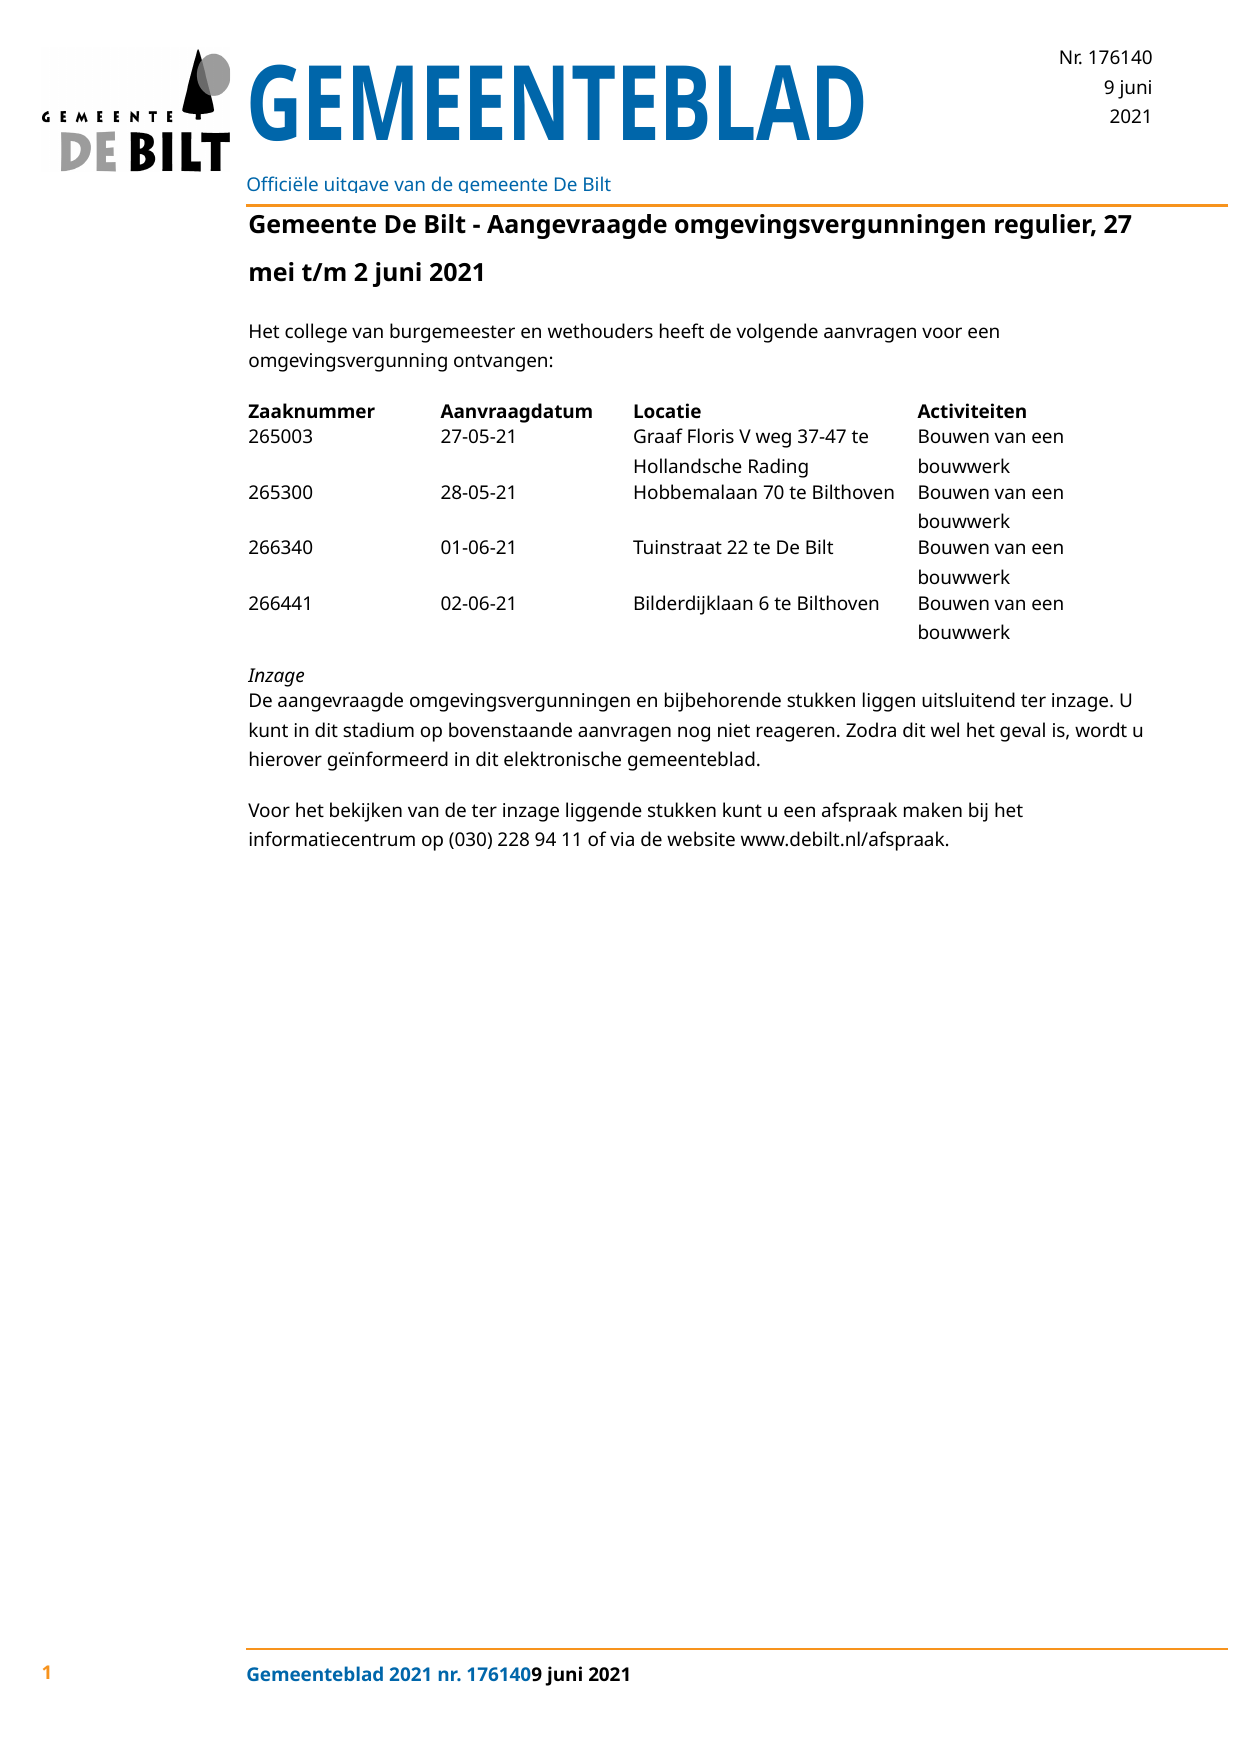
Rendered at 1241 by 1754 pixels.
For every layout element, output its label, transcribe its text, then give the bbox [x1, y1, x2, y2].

table_cell Hobbemalaan 70 te Bilthoven [633, 479, 917, 534]
table_cell Bouwen van een bouwwerk [917, 590, 1152, 645]
table_cell 266340 [248, 534, 440, 590]
table_cell Tuinstraat 22 te De Bilt [633, 534, 917, 590]
table_cell 265300 [248, 479, 440, 534]
text Inzage [248, 662, 1152, 687]
text Het college van burgemeester en wethouders heeft de volgende aanvragen voor een omgevingsvergunning ontvangen: [248, 318, 1152, 373]
text Gemeente De Bilt - Aangevraagde omgevingsvergunningen regulier, 27 mei t/m 2 juni 2021 [248, 207, 1152, 288]
table_cell Bouwen van een bouwwerk [917, 479, 1152, 534]
table_header Aanvraagdatum [440, 398, 633, 424]
table_header Activiteiten [917, 398, 1152, 424]
table_cell 01-06-21 [440, 534, 633, 590]
table_cell 27-05-21 [440, 424, 633, 479]
table_cell Bilderdijklaan 6 te Bilthoven [633, 590, 917, 645]
text Voor het bekijken van de ter inzage liggende stukken kunt u een afspraak maken bij het informatiecentrum op (030) 228 94 11 of via de website www.debilt.nl/afspraak. [248, 797, 1152, 852]
table_cell Bouwen van een bouwwerk [917, 534, 1152, 590]
table_cell Bouwen van een bouwwerk [917, 424, 1152, 479]
text De aangevraagde omgevingsvergunningen en bijbehorende stukken liggen uitsluitend ter inzage. U kunt in dit stadium op bovenstaande aanvragen nog niet reageren. Zodra dit wel het geval is, wordt u hierover geïnformeerd in dit elektronische gemeenteblad. [248, 687, 1152, 772]
table_header Locatie [633, 398, 917, 424]
table_cell 02-06-21 [440, 590, 633, 645]
picture [41, 47, 231, 172]
table_cell 266441 [248, 590, 440, 645]
table_cell 28-05-21 [440, 479, 633, 534]
table_cell 265003 [248, 424, 440, 479]
table_cell Graaf Floris V weg 37-47 te Hollandsche Rading [633, 424, 917, 479]
table_header Zaaknummer [248, 398, 440, 424]
